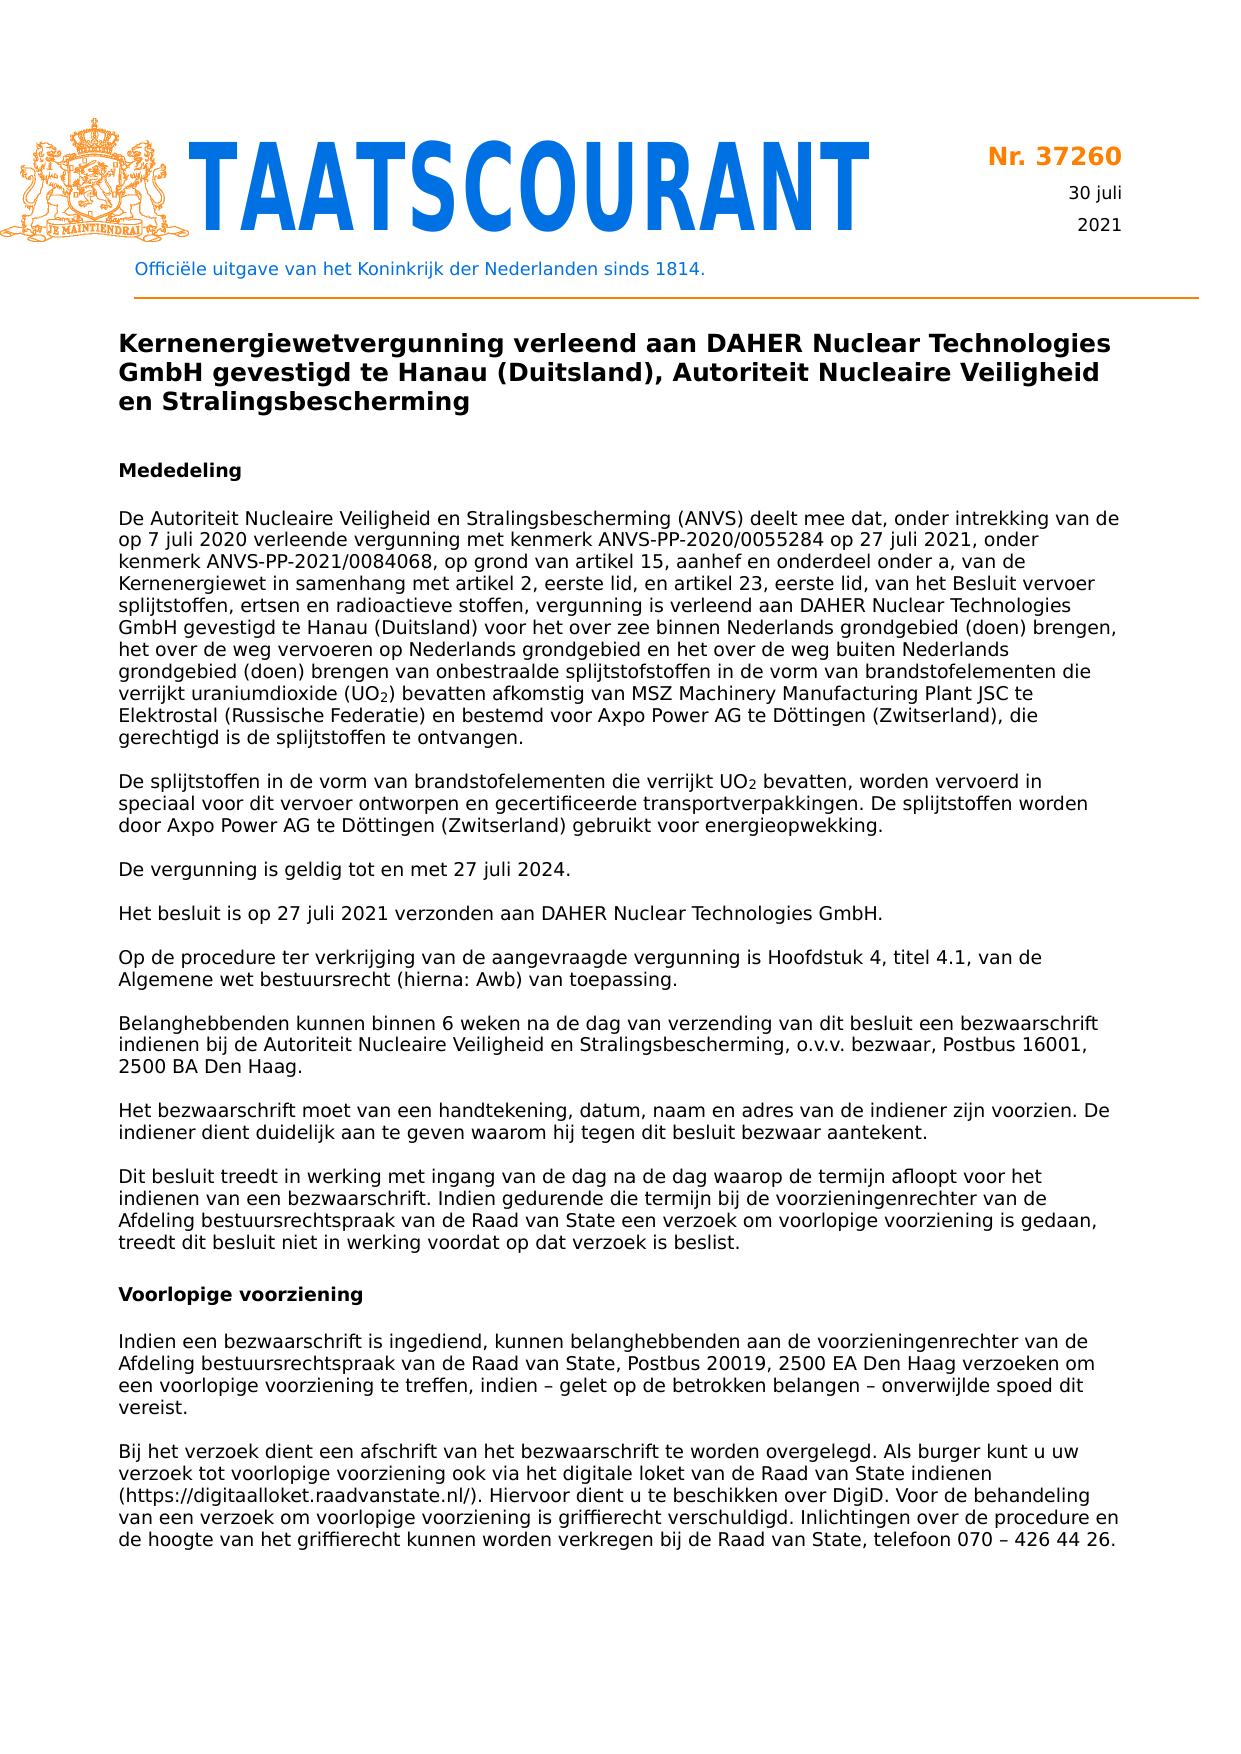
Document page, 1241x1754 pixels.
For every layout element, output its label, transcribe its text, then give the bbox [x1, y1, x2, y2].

table_header [0, 242, 134, 297]
subtitle Voorlopige voorziening [118, 1284, 1122, 1306]
text Bij het verzoek dient een afschrift van het bezwaarschrift te worden overgelegd. Als burger kunt u uw verzoek tot voorlopige voorziening ook via het digitale loket van de Raad van State indienen (https://digitaalloket.raadvanstate.nl/). Hiervoor dient u te beschikken over DigiD. Voor de behandeling van een verzoek om voorlopige voorziening is griffierecht verschuldigd. Inlichtingen over de procedure en de hoogte van het griffierecht kunnen worden verkregen bij de Raad van State, telefoon 070 – 426 44 26. [118, 1441, 1122, 1551]
text Het bezwaarschrift moet van een handtekening, datum, naam en adres van de indiener zijn voorzien. De indiener dient duidelijk aan te geven waarom hij tegen dit besluit bezwaar aantekent. [118, 1100, 1122, 1144]
text Dit besluit treedt in werking met ingang van de dag na de dag waarop de termijn afloopt voor het indienen van een bezwaarschrift. Indien gedurende die termijn bij de voorzieningenrechter van de Afdeling bestuursrechtspraak van de Raad van State een verzoek om voorlopige voorziening is gedaan, treedt dit besluit niet in werking voordat op dat verzoek is beslist. [118, 1166, 1122, 1254]
subtitle Kernenergiewetvergunning verleend aan DAHER Nuclear Technologies GmbH gevestigd te Hanau (Duitsland), Autoriteit Nucleaire Veiligheid en Stralingsbescherming [118, 329, 1122, 417]
text De Autoriteit Nucleaire Veiligheid en Stralingsbescherming (ANVS) deelt mee dat, onder intrekking van de op 7 juli 2020 verleende vergunning met kenmerk ANVS-PP-2020/0055284 op 27 juli 2021, onder kenmerk ANVS-PP-2021/0084068, op grond van artikel 15, aanhef en onderdeel onder a, van de Kernenergiewet in samenhang met artikel 2, eerste lid, en artikel 23, eerste lid, van het Besluit vervoer splijtstoffen, ertsen en radioactieve stoffen, vergunning is verleend aan DAHER Nuclear Technologies GmbH gevestigd te Hanau (Duitsland) voor het over zee binnen Nederlands grondgebied (doen) brengen, het over de weg vervoeren op Nederlands grondgebied en het over de weg buiten Nederlands grondgebied (doen) brengen van onbestraalde splijtstofstoffen in de vorm van brandstofelementen die verrijkt uraniumdioxide (UO2) bevatten afkomstig van MSZ Machinery Manufacturing Plant JSC te Elektrostal (Russische Federatie) en bestemd voor Axpo Power AG te Döttingen (Zwitserland), die gerechtigd is de splijtstoffen te ontvangen. [118, 507, 1122, 749]
text Het besluit is op 27 juli 2021 verzonden aan DAHER Nuclear Technologies GmbH. [118, 903, 1122, 925]
picture [0, 118, 189, 242]
table_cell 30 juli [939, 177, 1199, 209]
text De vergunning is geldig tot en met 27 juli 2024. [118, 859, 1122, 881]
table_cell Officiële uitgave van het Koninkrijk der Nederlanden sinds 1814. [134, 259, 1199, 297]
table_header STAATSCOURANT [134, 118, 939, 259]
table_cell 2021 [939, 209, 1199, 259]
text De splijtstoffen in de vorm van brandstofelementen die verrijkt UO2 bevatten, worden vervoerd in speciaal voor dit vervoer ontworpen en gecertificeerde transportverpakkingen. De splijtstoffen worden door Axpo Power AG te Döttingen (Zwitserland) gebruikt voor energieopwekking. [118, 771, 1122, 837]
text Indien een bezwaarschrift is ingediend, kunnen belanghebbenden aan de voorzieningenrechter van de Afdeling bestuursrechtspraak van de Raad van State, Postbus 20019, 2500 EA Den Haag verzoeken om een voorlopige voorziening te treffen, indien – gelet op de betrokken belangen – onverwijlde spoed dit vereist. [118, 1331, 1122, 1419]
table_header Nr. 37260 [939, 118, 1199, 177]
subtitle Mededeling [118, 460, 1122, 482]
text Belanghebbenden kunnen binnen 6 weken na de dag van verzending van dit besluit een bezwaarschrift indienen bij de Autoriteit Nucleaire Veiligheid en Stralingsbescherming, o.v.v. bezwaar, Postbus 16001, 2500 BA Den Haag. [118, 1012, 1122, 1078]
text Op de procedure ter verkrijging van de aangevraagde vergunning is Hoofdstuk 4, titel 4.1, van de Algemene wet bestuursrecht (hierna: Awb) van toepassing. [118, 947, 1122, 991]
